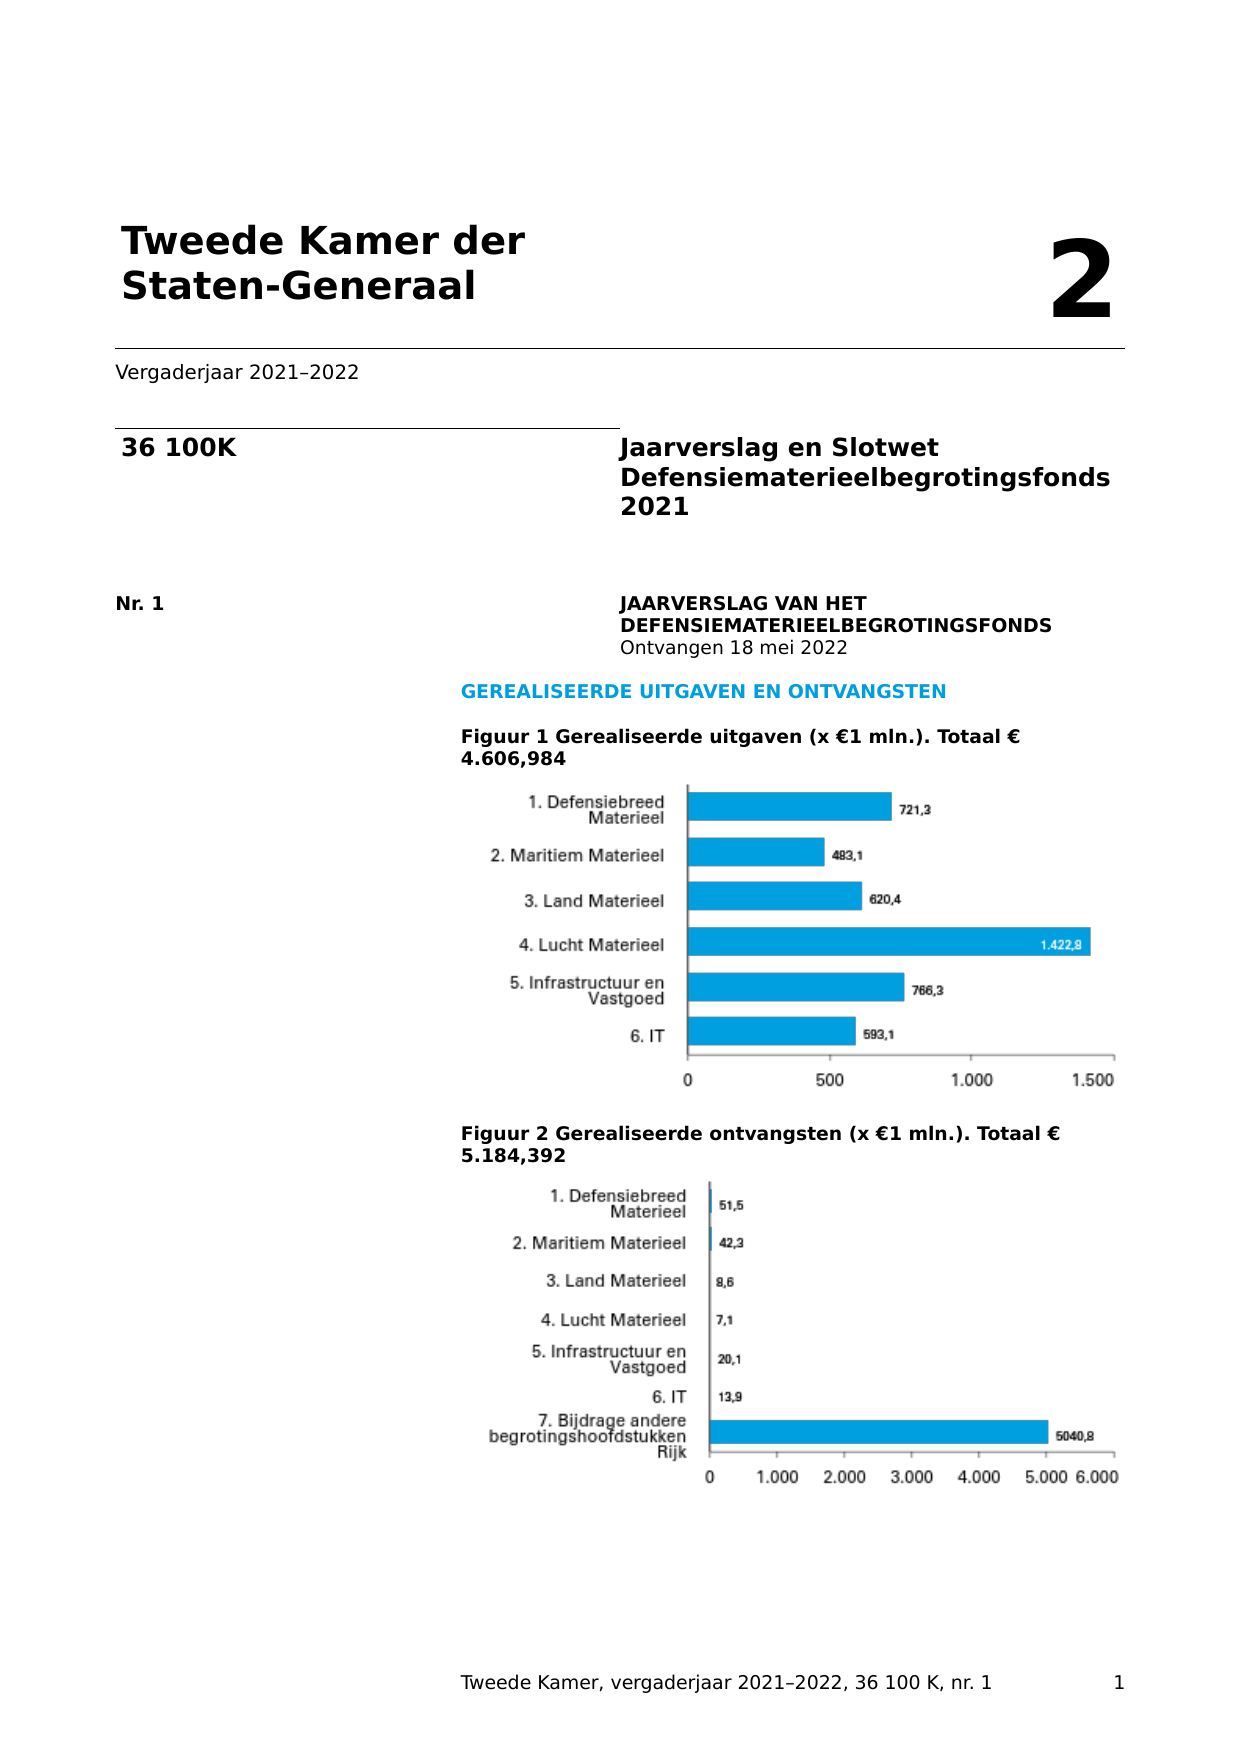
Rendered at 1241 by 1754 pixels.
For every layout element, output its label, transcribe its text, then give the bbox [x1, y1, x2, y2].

table_cell Vergaderjaar 2021–2022 [115, 349, 1125, 384]
table_header Nr. 1 [115, 593, 620, 681]
table_header Jaarverslag van het DEFENSIEMATERIEELBEGROTINGSFONDS Ontvangen 18 mei 2022 [620, 593, 1125, 681]
table_header 2 [620, 213, 1125, 348]
title Figuur 2 Gerealiseerde ontvangsten (x €1 mln.). Totaal € 5.184,392 [461, 1123, 1125, 1167]
table_header Tweede Kamer der Staten-Generaal [115, 213, 620, 348]
title Gerealiseerde uitgaven en ontvangsten [461, 681, 1125, 702]
table_header Jaarverslag en Slotwet Defensiematerieelbegrotingsfonds 2021 [620, 428, 1125, 527]
title Figuur 1 Gerealiseerde uitgaven (x €1 mln.). Totaal € 4.606,984 [461, 726, 1125, 770]
table_header 36 100K [115, 429, 620, 527]
